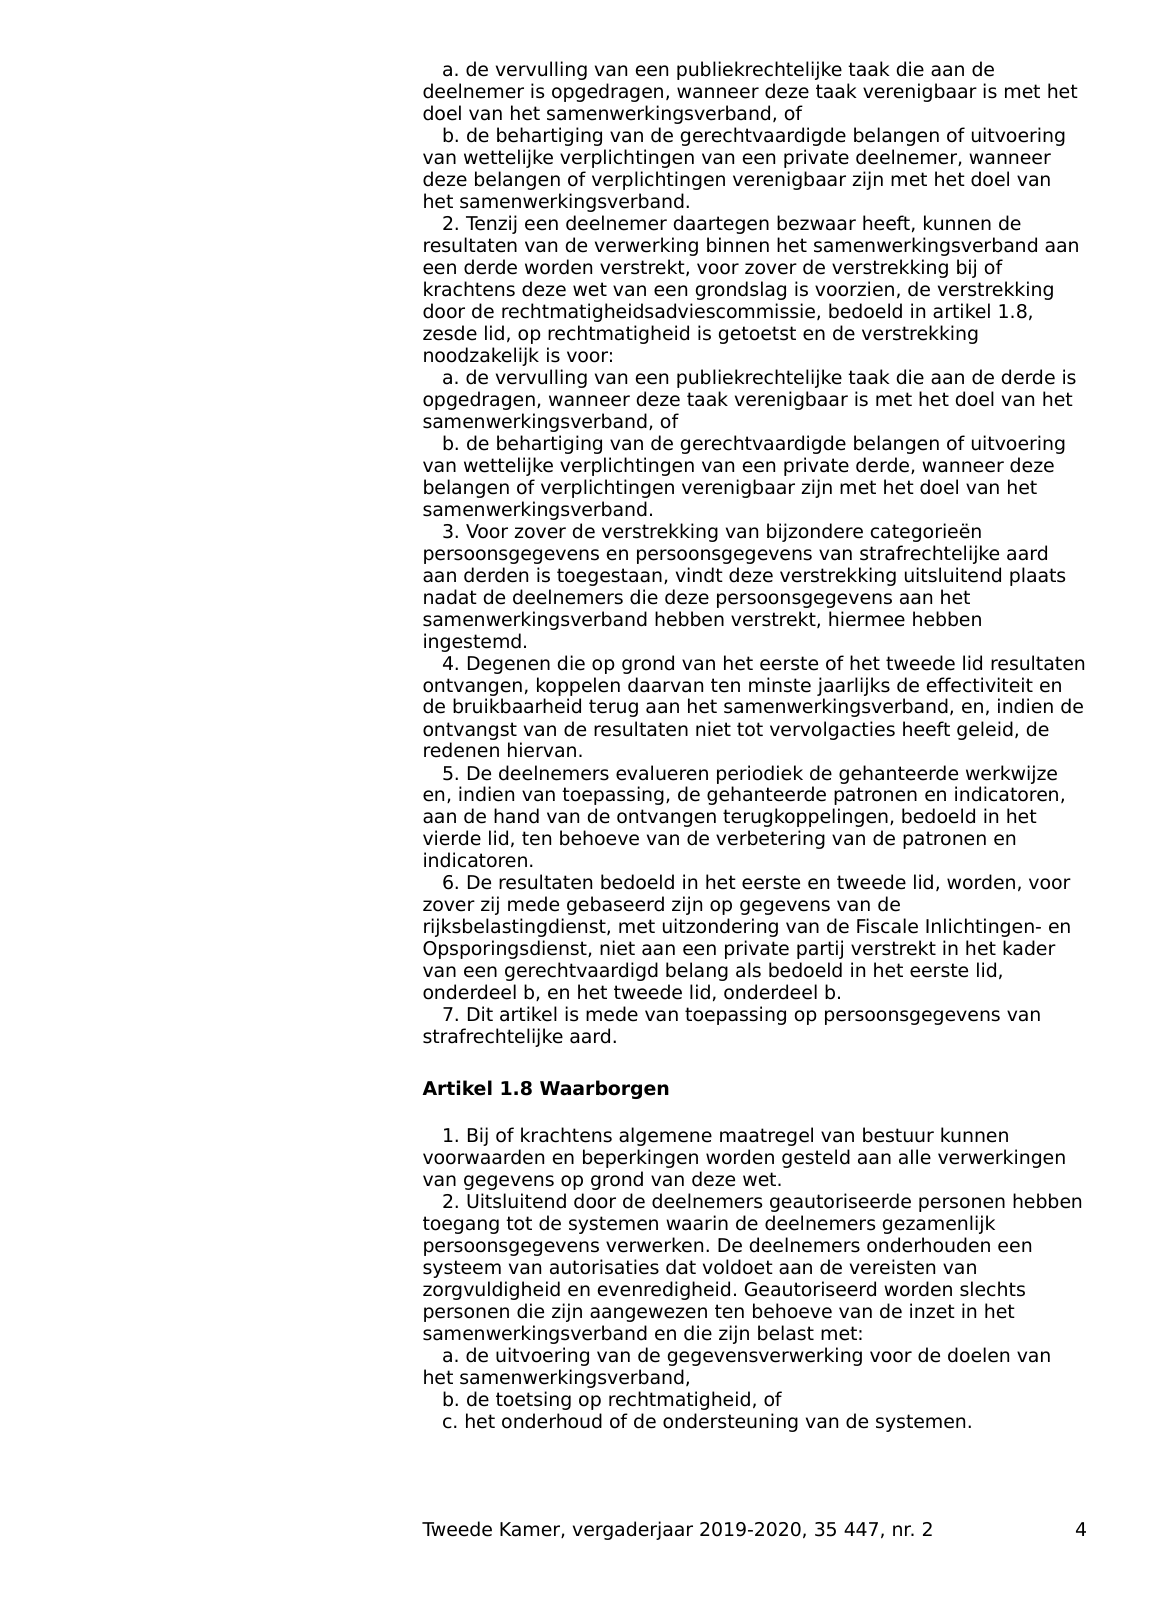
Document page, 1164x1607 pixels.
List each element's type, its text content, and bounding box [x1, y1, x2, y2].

text 2. Tenzij een deelnemer daartegen bezwaar heeft, kunnen de resultaten van de verwerking binnen het samenwerkingsverband aan een derde worden verstrekt, voor zover de verstrekking bij of krachtens deze wet van een grondslag is voorzien, de verstrekking door de rechtmatigheidsadviescommissie, bedoeld in artikel 1.8, zesde lid, op rechtmatigheid is getoetst en de verstrekking noodzakelijk is voor: [422, 213, 1087, 367]
text b. de behartiging van de gerechtvaardigde belangen of uitvoering van wettelijke verplichtingen van een private deelnemer, wanneer deze belangen of verplichtingen verenigbaar zijn met het doel van het samenwerkingsverband. [422, 125, 1087, 213]
text 2. Uitsluitend door de deelnemers geautoriseerde personen hebben toegang tot de systemen waarin de deelnemers gezamenlijk persoonsgegevens verwerken. De deelnemers onderhouden een systeem van autorisaties dat voldoet aan de vereisten van zorgvuldigheid en evenredigheid. Geautoriseerd worden slechts personen die zijn aangewezen ten behoeve van de inzet in het samenwerkingsverband en die zijn belast met: [422, 1191, 1087, 1345]
text b. de toetsing op rechtmatigheid, of [422, 1389, 1087, 1411]
text 3. Voor zover de verstrekking van bijzondere categorieën persoonsgegevens en persoonsgegevens van strafrechtelijke aard aan derden is toegestaan, vindt deze verstrekking uitsluitend plaats nadat de deelnemers die deze persoonsgegevens aan het samenwerkingsverband hebben verstrekt, hiermee hebben ingestemd. [422, 521, 1087, 652]
text c. het onderhoud of de ondersteuning van de systemen. [422, 1411, 1087, 1433]
subtitle Artikel 1.8 Waarborgen [422, 1078, 1087, 1100]
text a. de uitvoering van de gegevensverwerking voor de doelen van het samenwerkingsverband, [422, 1345, 1087, 1389]
text a. de vervulling van een publiekrechtelijke taak die aan de deelnemer is opgedragen, wanneer deze taak verenigbaar is met het doel van het samenwerkingsverband, of [422, 59, 1087, 125]
text 5. De deelnemers evalueren periodiek de gehanteerde werkwijze en, indien van toepassing, de gehanteerde patronen en indicatoren, aan de hand van de ontvangen terugkoppelingen, bedoeld in het vierde lid, ten behoeve van de verbetering van de patronen en indicatoren. [422, 762, 1087, 872]
text 4. Degenen die op grond van het eerste of het tweede lid resultaten ontvangen, koppelen daarvan ten minste jaarlijks de effectiviteit en de bruikbaarheid terug aan het samenwerkingsverband, en, indien de ontvangst van de resultaten niet tot vervolgacties heeft geleid, de redenen hiervan. [422, 652, 1087, 762]
text 7. Dit artikel is mede van toepassing op persoonsgegevens van strafrechtelijke aard. [422, 1004, 1087, 1048]
text 6. De resultaten bedoeld in het eerste en tweede lid, worden, voor zover zij mede gebaseerd zijn op gegevens van de rijksbelastingdienst, met uitzondering van de Fiscale Inlichtingen- en Opsporingsdienst, niet aan een private partij verstrekt in het kader van een gerechtvaardigd belang als bedoeld in het eerste lid, onderdeel b, en het tweede lid, onderdeel b. [422, 872, 1087, 1004]
text a. de vervulling van een publiekrechtelijke taak die aan de derde is opgedragen, wanneer deze taak verenigbaar is met het doel van het samenwerkingsverband, of [422, 367, 1087, 433]
text b. de behartiging van de gerechtvaardigde belangen of uitvoering van wettelijke verplichtingen van een private derde, wanneer deze belangen of verplichtingen verenigbaar zijn met het doel van het samenwerkingsverband. [422, 433, 1087, 521]
text 1. Bij of krachtens algemene maatregel van bestuur kunnen voorwaarden en beperkingen worden gesteld aan alle verwerkingen van gegevens op grond van deze wet. [422, 1125, 1087, 1191]
